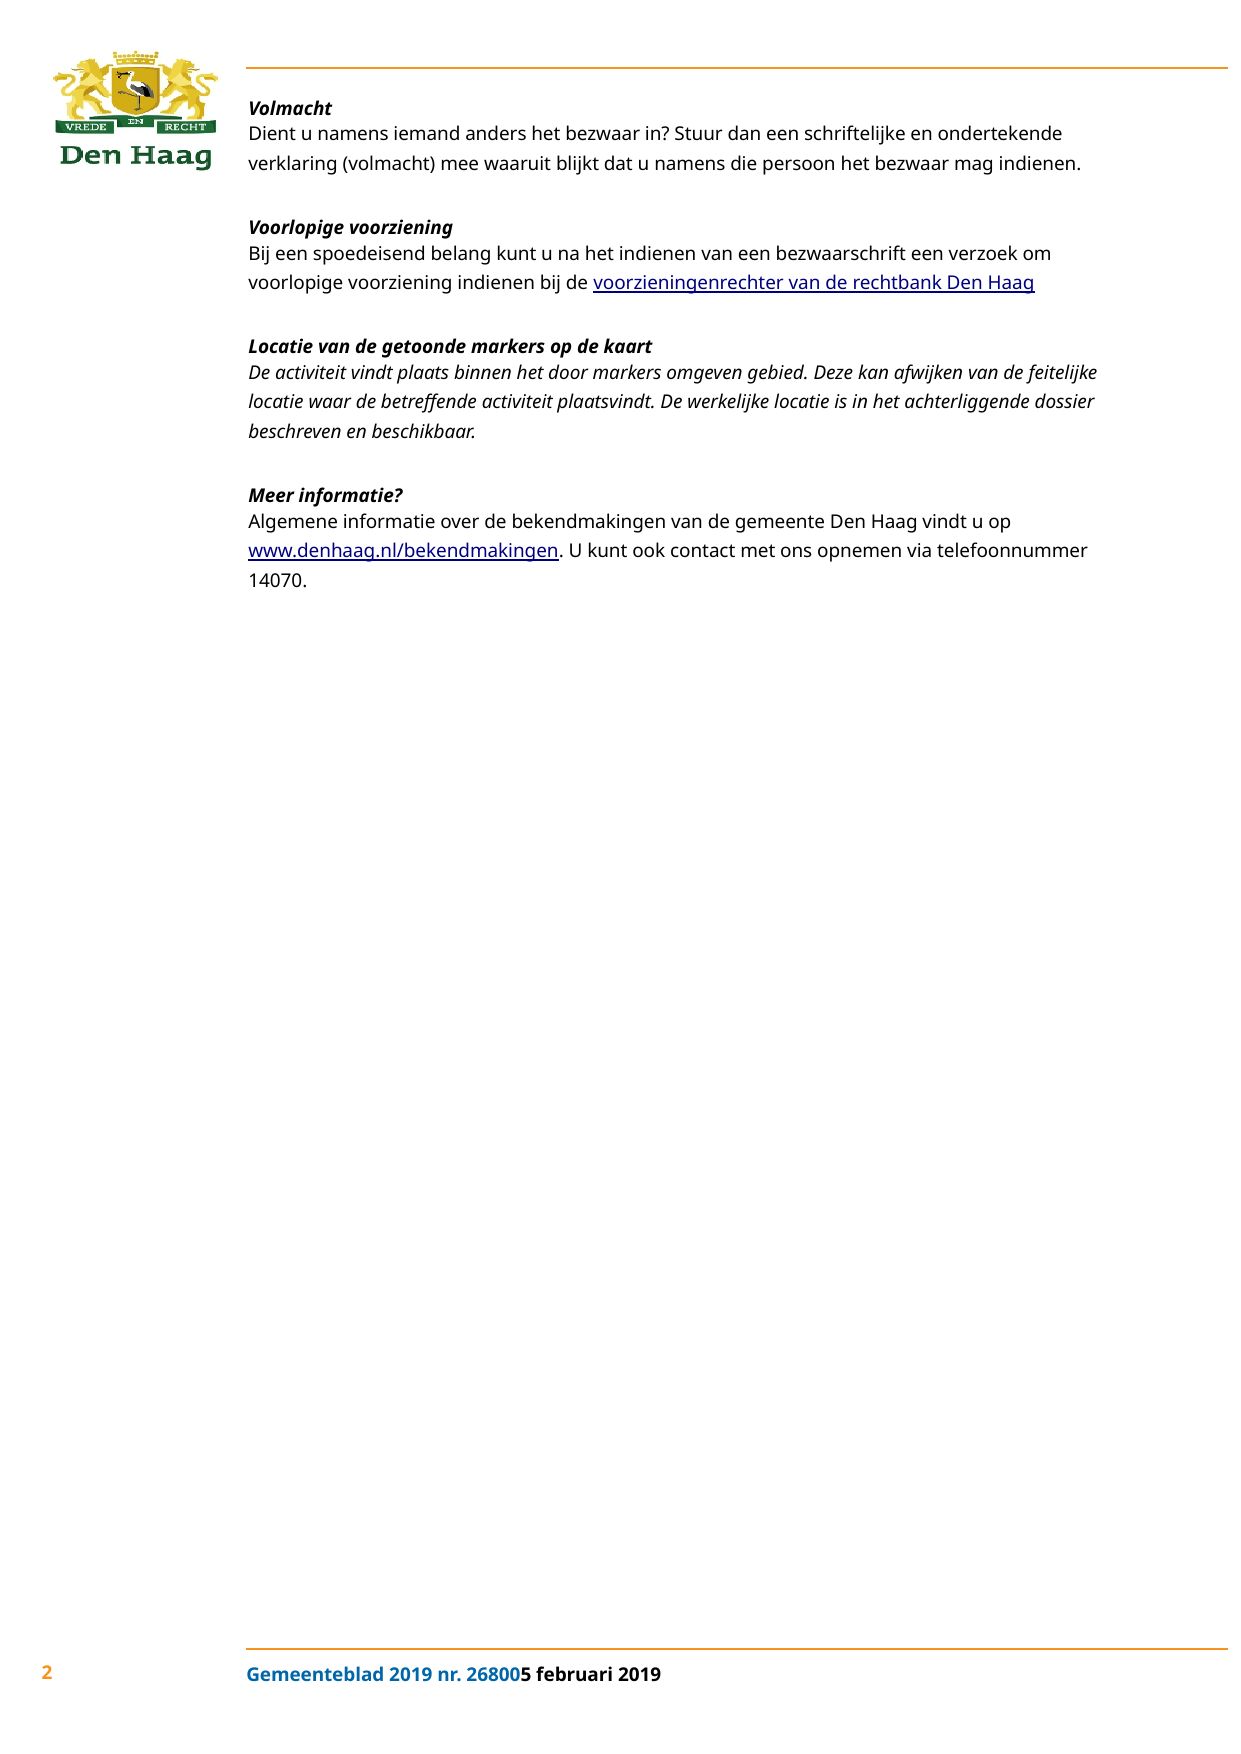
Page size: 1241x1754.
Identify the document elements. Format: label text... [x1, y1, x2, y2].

picture [41, 47, 231, 172]
text Volmacht [248, 95, 1152, 121]
text Dient u namens iemand anders het bezwaar in? Stuur dan een schriftelijke en ondertekende verklaring (volmacht) mee waaruit blijkt dat u namens die persoon het bezwaar mag indienen. [248, 121, 1152, 176]
text De activiteit vindt plaats binnen het door markers omgeven gebied. Deze kan afwijken van de feitelijke locatie waar de betreffende activiteit plaatsvindt. De werkelijke locatie is in het achterliggende dossier beschreven en beschikbaar. [248, 359, 1152, 444]
text Bij een spoedeisend belang kunt u na het indienen van een bezwaarschrift een verzoek om voorlopige voorziening indienen bij de voorzieningenrechter van de rechtbank Den Haag [248, 240, 1152, 295]
text Algemene informatie over de bekendmakingen van de gemeente Den Haag vindt u op www.denhaag.nl/bekendmakingen. U kunt ook contact met ons opnemen via telefoonnummer 14070. [248, 508, 1152, 593]
text Locatie van de getoonde markers op de kaart [248, 333, 1152, 359]
text Voorlopige voorziening [248, 214, 1152, 240]
text Meer informatie? [248, 482, 1152, 508]
